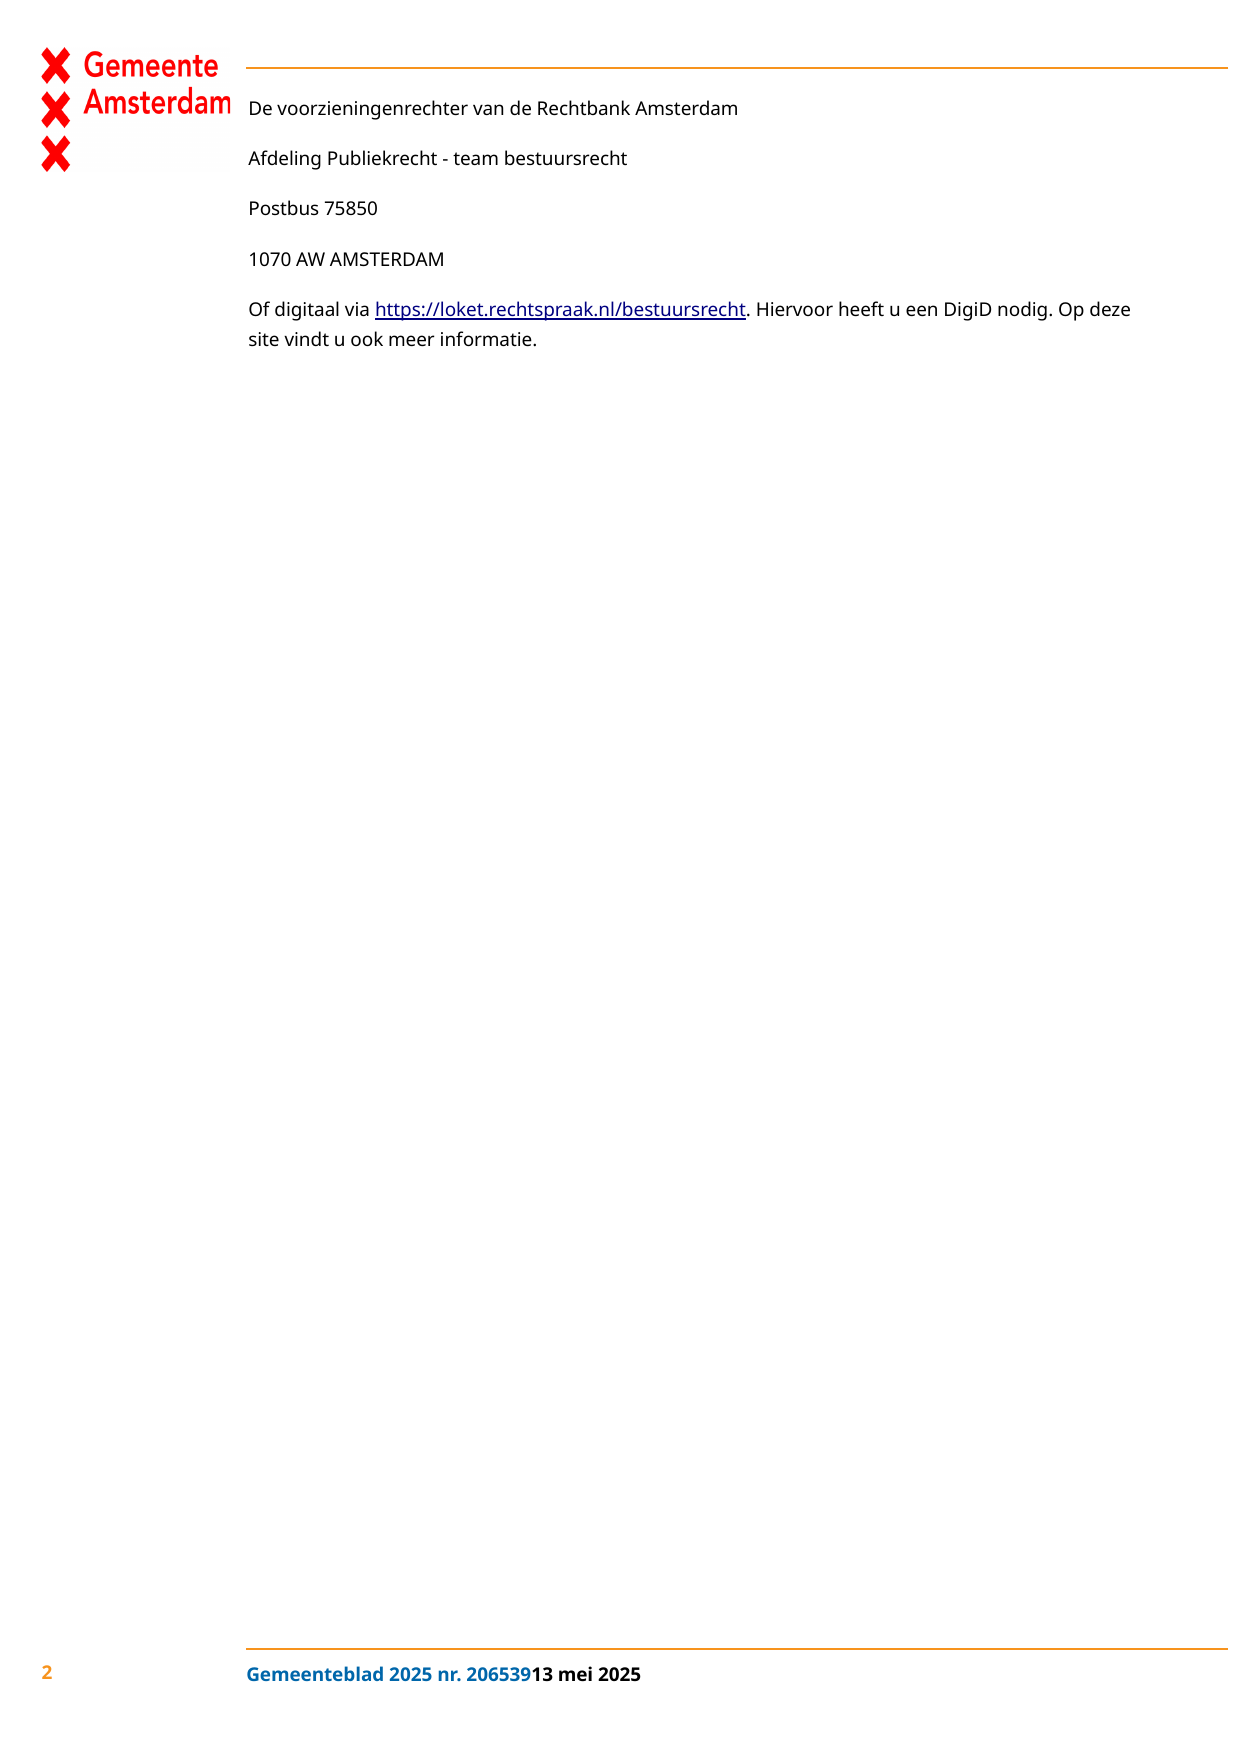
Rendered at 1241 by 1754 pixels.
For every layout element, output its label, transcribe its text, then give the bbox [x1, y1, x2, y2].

text De voorzieningenrechter van de Rechtbank Amsterdam [248, 95, 1152, 121]
text Postbus 75850 [248, 196, 1152, 221]
text Of digitaal via https://loket.rechtspraak.nl/bestuursrecht. Hiervoor heeft u een DigiD nodig. Op deze site vindt u ook meer informatie. [248, 296, 1152, 352]
text Afdeling Publiekrecht - team bestuursrecht [248, 145, 1152, 171]
text 1070 AW AMSTERDAM [248, 246, 1152, 272]
picture [41, 47, 231, 172]
